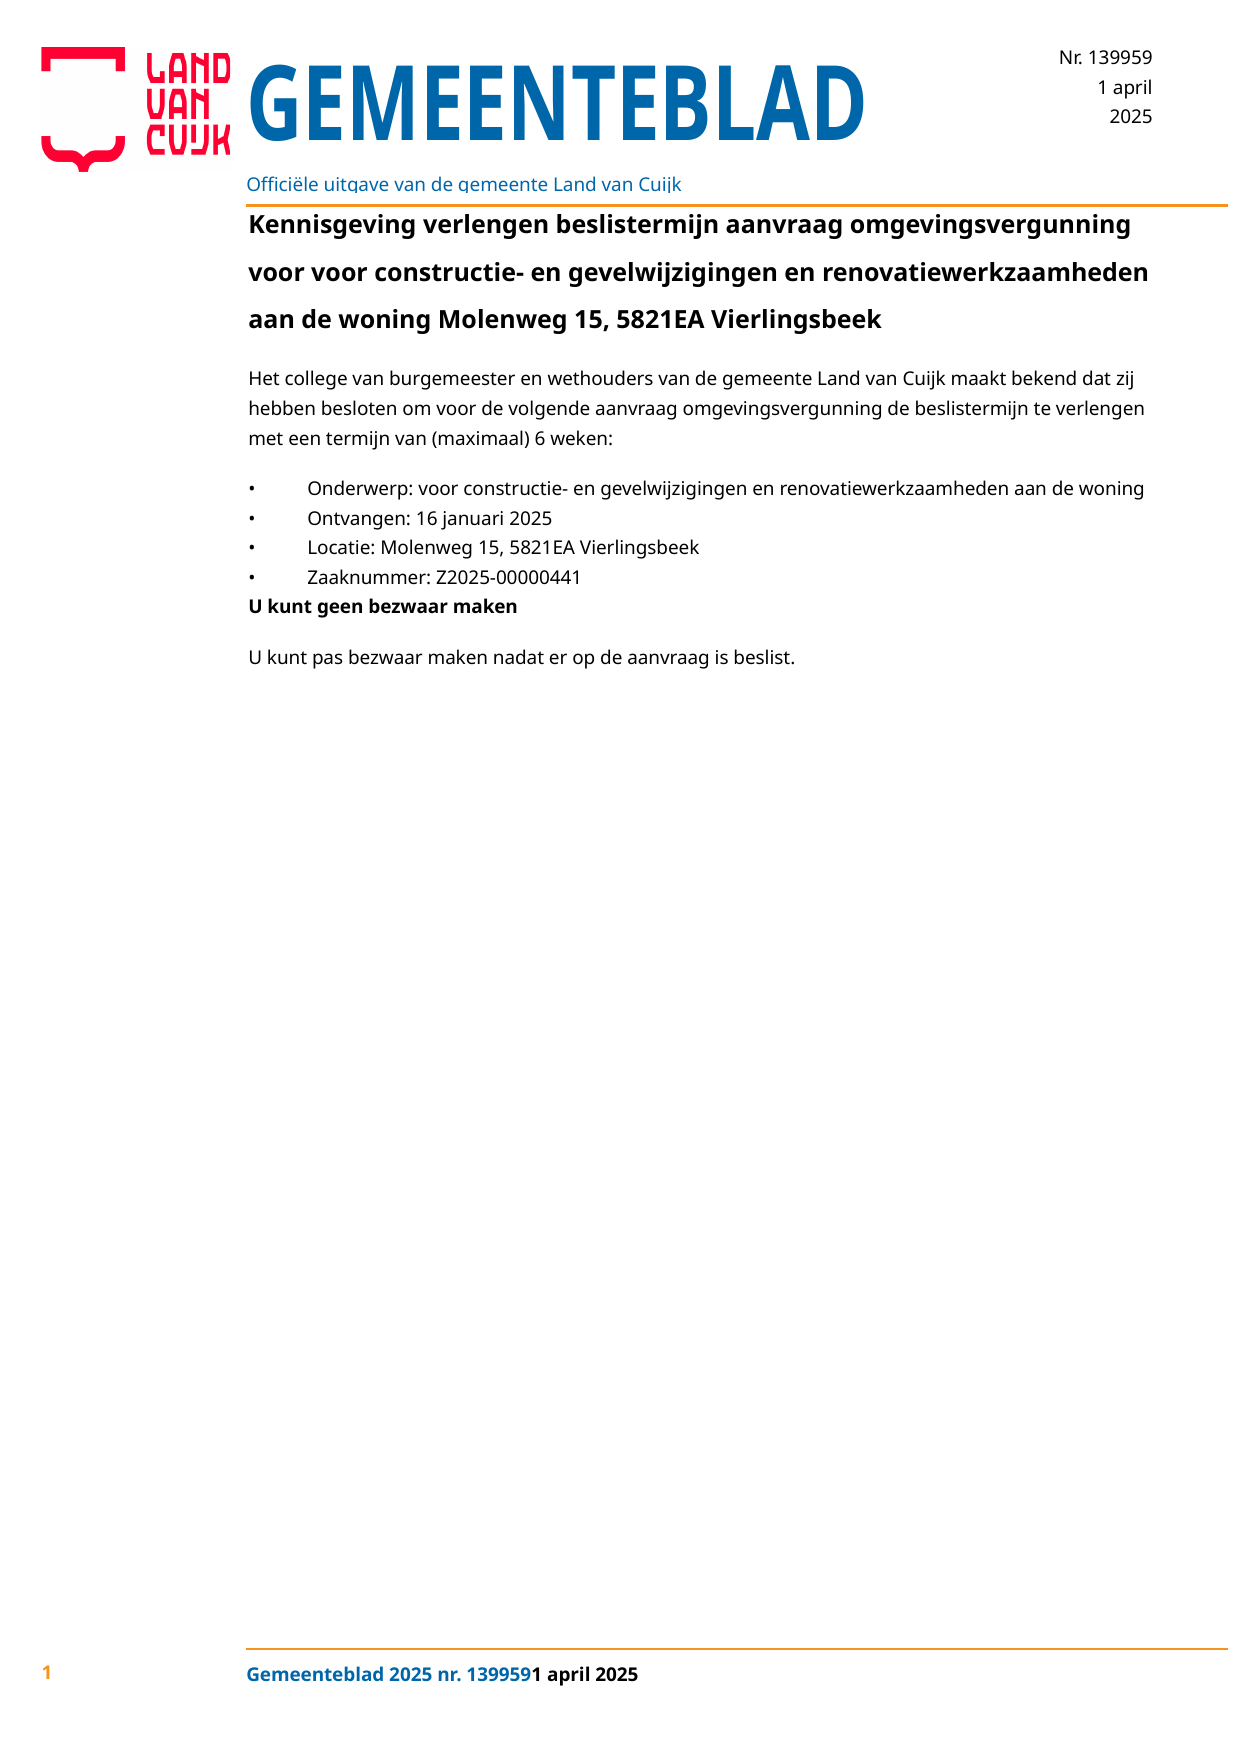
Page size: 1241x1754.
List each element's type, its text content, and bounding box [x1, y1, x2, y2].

text Het college van burgemeester en wethouders van de gemeente Land van Cuijk maakt bekend dat zij hebben besloten om voor de volgende aanvraag omgevingsvergunning de beslistermijn te verlengen met een termijn van (maximaal) 6 weken: [248, 366, 1152, 450]
text U kunt pas bezwaar maken nadat er op de aanvraag is beslist. [248, 644, 1152, 669]
picture [41, 47, 231, 172]
text U kunt geen bezwaar maken [248, 593, 1152, 619]
list Ontvangen: 16 januari 2025 [248, 505, 1152, 530]
list Locatie: Molenweg 15, 5821EA Vierlingsbeek [248, 534, 1152, 560]
text Kennisgeving verlengen beslistermijn aanvraag omgevingsvergunning voor voor constructie- en gevelwijzigingen en renovatiewerkzaamheden aan de woning Molenweg 15, 5821EA Vierlingsbeek [248, 207, 1152, 336]
list Zaaknummer: Z2025-00000441 [248, 564, 1152, 589]
list Onderwerp: voor constructie- en gevelwijzigingen en renovatiewerkzaamheden aan de woning [248, 475, 1152, 501]
